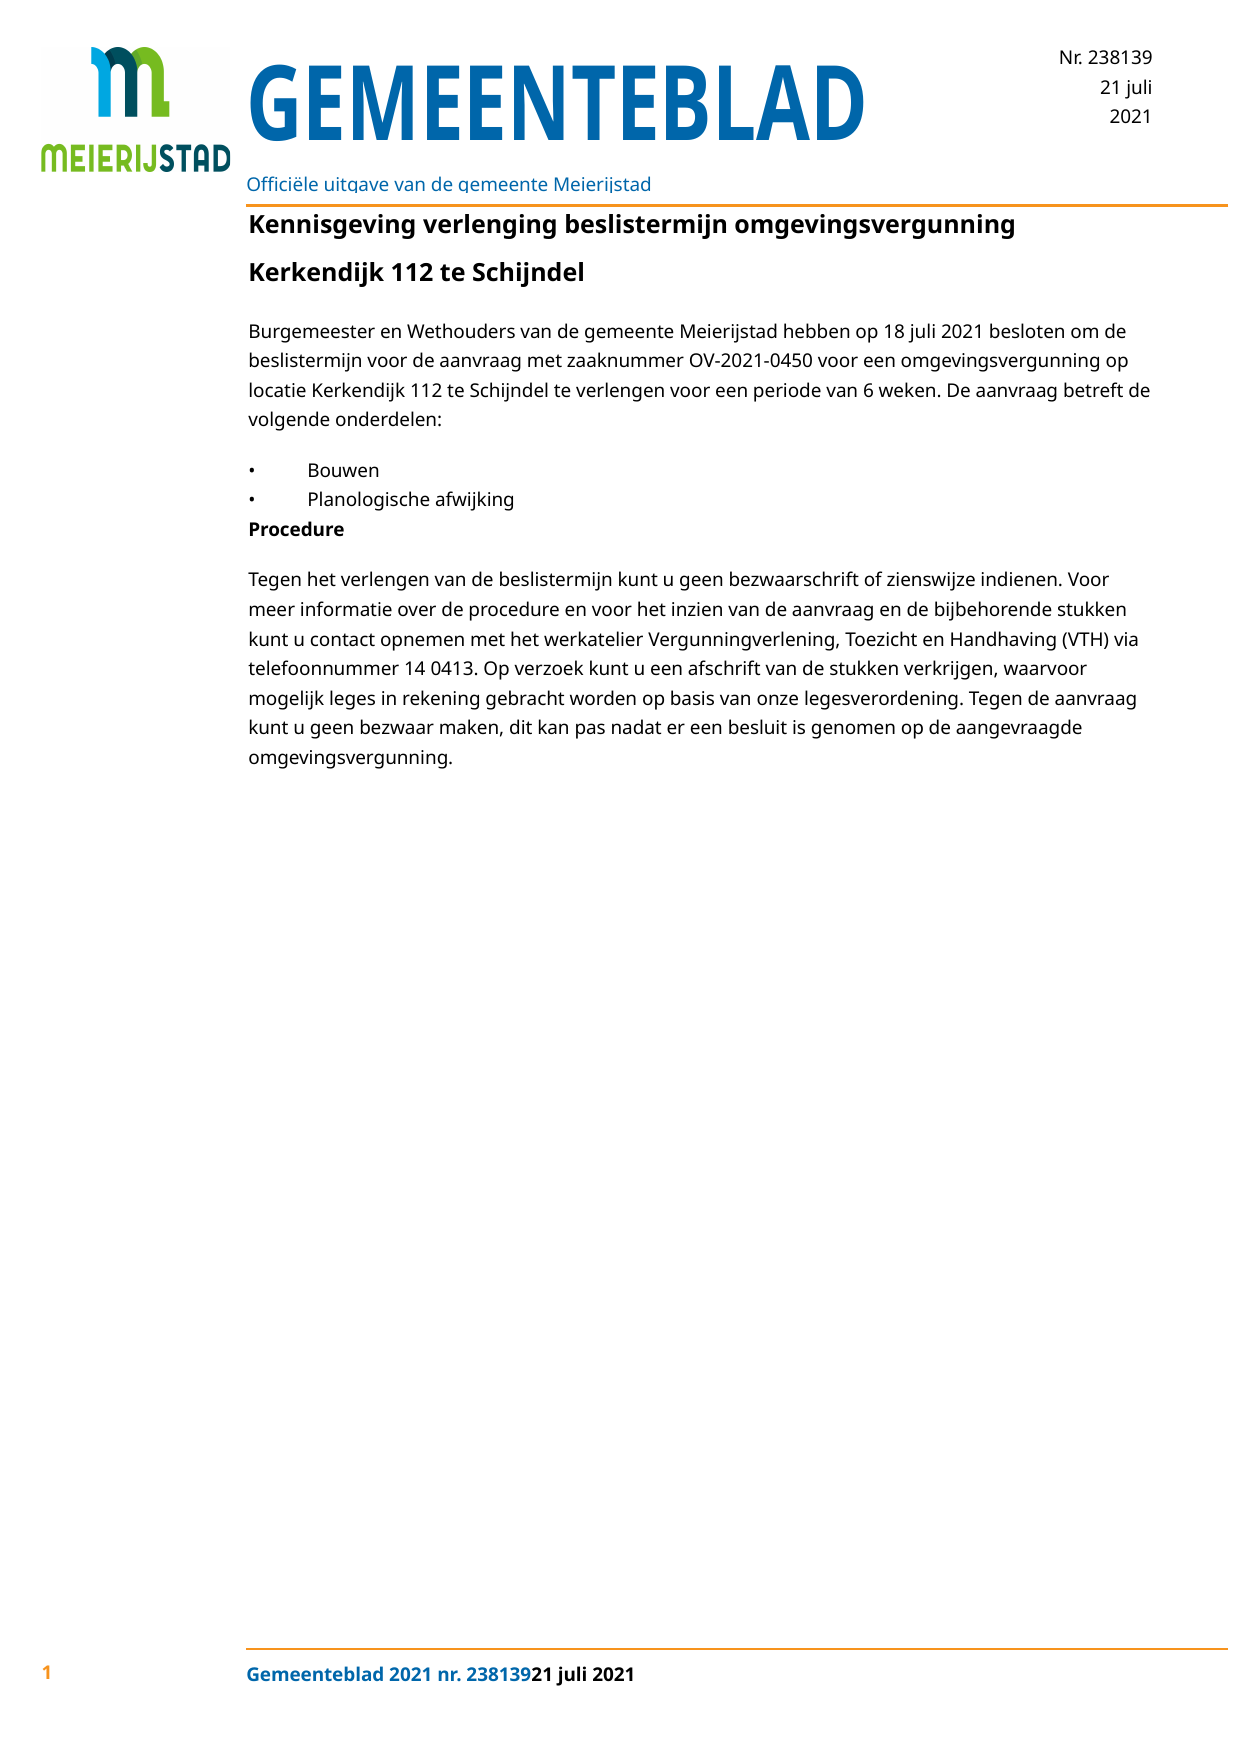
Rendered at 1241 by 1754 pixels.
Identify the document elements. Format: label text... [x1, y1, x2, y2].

text Kennisgeving verlenging beslistermijn omgevingsvergunning Kerkendijk 112 te Schijndel [248, 207, 1152, 288]
list Bouwen [248, 457, 1152, 483]
picture [41, 47, 231, 172]
text Burgemeester en Wethouders van de gemeente Meierijstad hebben op 18 juli 2021 besloten om de beslistermijn voor de aanvraag met zaaknummer OV-2021-0450 voor een omgevingsvergunning op locatie Kerkendijk 112 te Schijndel te verlengen voor een periode van 6 weken. De aanvraag betreft de volgende onderdelen: [248, 318, 1152, 432]
text Tegen het verlengen van de beslistermijn kunt u geen bezwaarschrift of zienswijze indienen. Voor meer informatie over de procedure en voor het inzien van de aanvraag en de bijbehorende stukken kunt u contact opnemen met het werkatelier Vergunningverlening, Toezicht en Handhaving (VTH) via telefoonnummer 14 0413. Op verzoek kunt u een afschrift van de stukken verkrijgen, waarvoor mogelijk leges in rekening gebracht worden op basis van onze legesverordening. Tegen de aanvraag kunt u geen bezwaar maken, dit kan pas nadat er een besluit is genomen op de aangevraagde omgevingsvergunning. [248, 567, 1152, 770]
text Procedure [248, 516, 1152, 542]
list Planologische afwijking [248, 487, 1152, 512]
